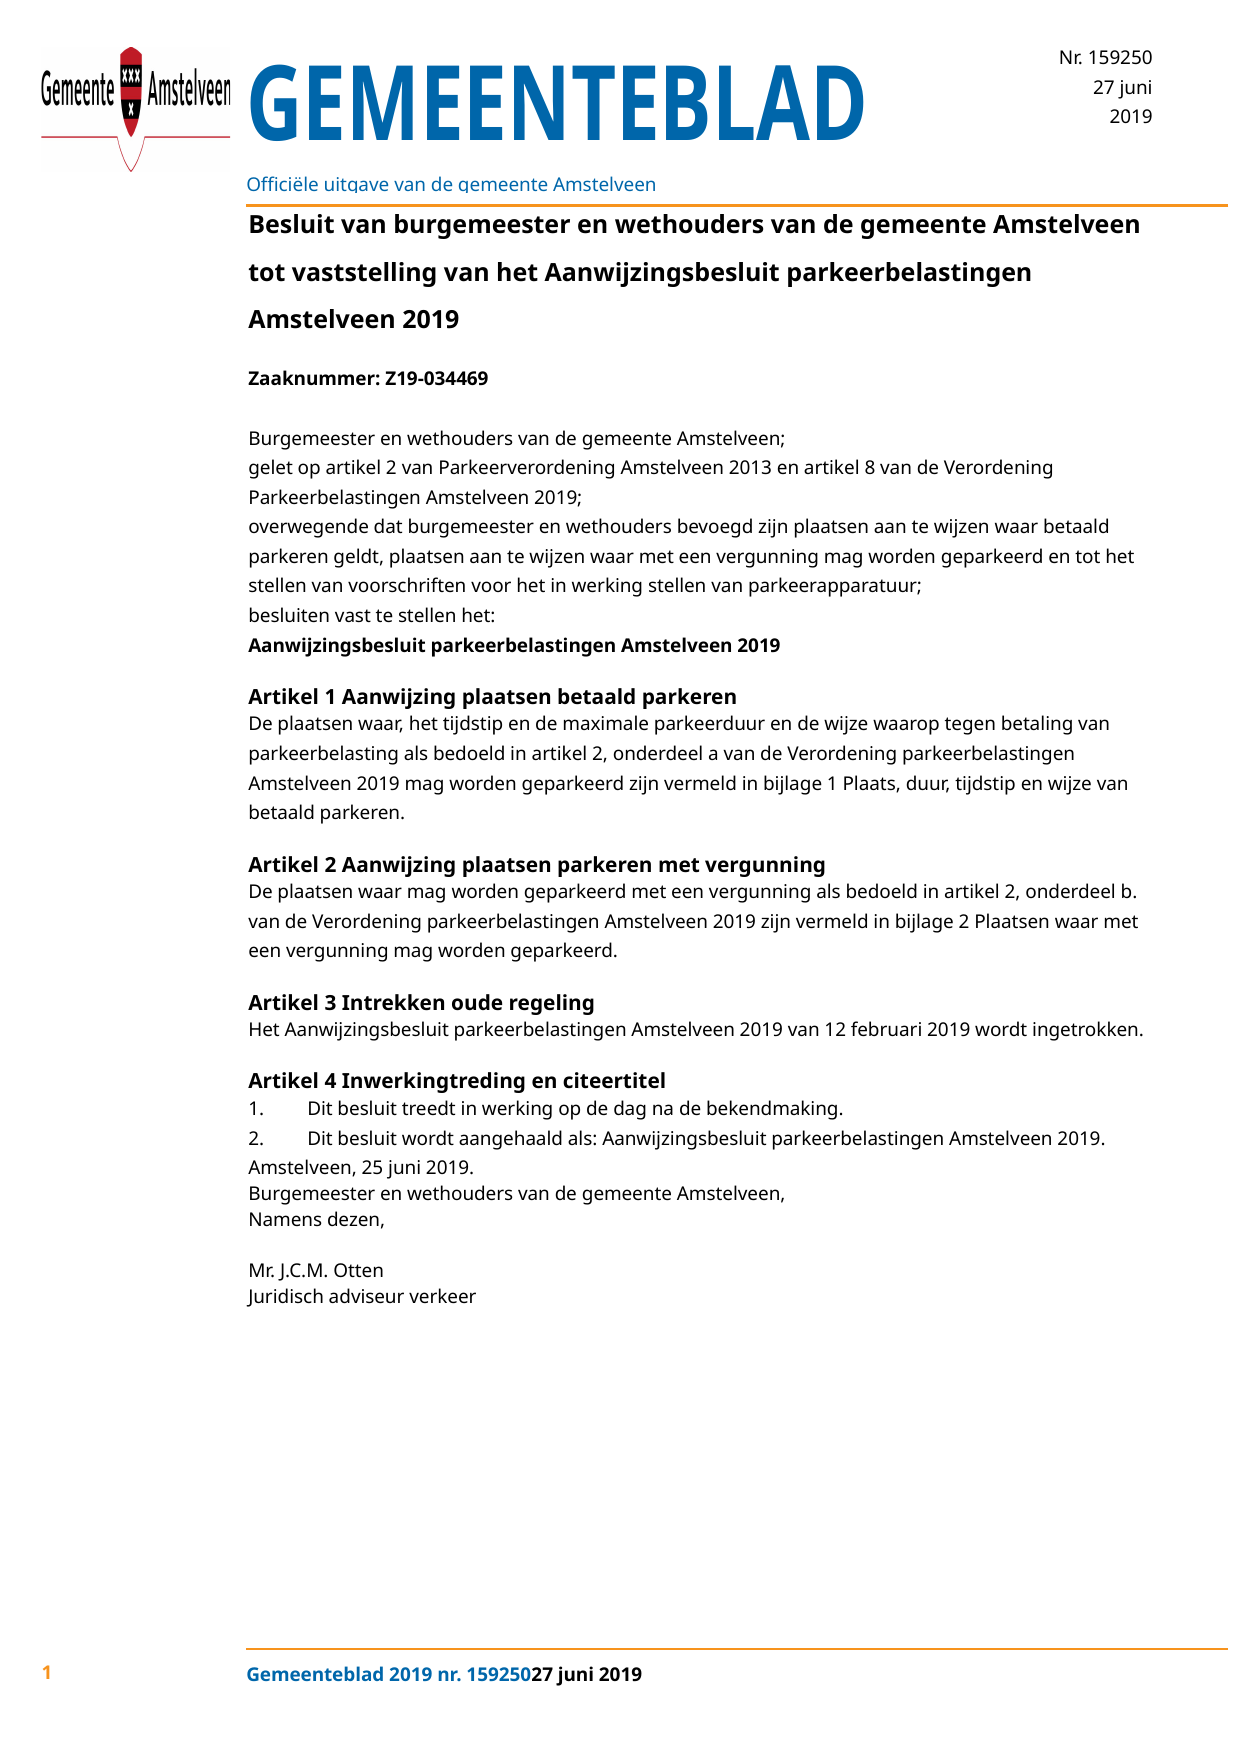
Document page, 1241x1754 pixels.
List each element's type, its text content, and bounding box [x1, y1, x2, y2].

list Dit besluit treedt in werking op de dag na de bekendmaking. [248, 1095, 1152, 1121]
text De plaatsen waar mag worden geparkeerd met een vergunning als bedoeld in artikel 2, onderdeel b. van de Verordening parkeerbelastingen Amstelveen 2019 zijn vermeld in bijlage 2 Plaatsen waar met een vergunning mag worden geparkeerd. [248, 878, 1152, 963]
text gelet op artikel 2 van Parkeerverordening Amstelveen 2013 en artikel 8 van de Verordening Parkeerbelastingen Amstelveen 2019; [248, 454, 1152, 509]
text Het Aanwijzingsbesluit parkeerbelastingen Amstelveen 2019 van 12 februari 2019 wordt ingetrokken. [248, 1016, 1152, 1042]
picture [41, 47, 231, 172]
text Burgemeester en wethouders van de gemeente Amstelveen; [248, 425, 1152, 450]
text Aanwijzingsbesluit parkeerbelastingen Amstelveen 2019 [248, 632, 1152, 657]
text De plaatsen waar, het tijdstip en de maximale parkeerduur en de wijze waarop tegen betaling van parkeerbelasting als bedoeld in artikel 2, onderdeel a van de Verordening parkeerbelastingen Amstelveen 2019 mag worden geparkeerd zijn vermeld in bijlage 1 Plaats, duur, tijdstip en wijze van betaald parkeren. [248, 711, 1152, 825]
text Zaaknummer: Z19-034469 [248, 366, 1152, 391]
list Dit besluit wordt aangehaald als: Aanwijzingsbesluit parkeerbelastingen Amstelveen 2019. [248, 1125, 1152, 1150]
text Artikel 2 Aanwijzing plaatsen parkeren met vergunning [248, 850, 1152, 878]
text besluiten vast te stellen het: [248, 602, 1152, 628]
text Artikel 4 Inwerkingtreding en citeertitel [248, 1067, 1152, 1095]
text Artikel 3 Intrekken oude regeling [248, 988, 1152, 1016]
text Namens dezen, [248, 1206, 1152, 1231]
text Amstelveen, 25 juni 2019. [248, 1154, 1152, 1180]
text Besluit van burgemeester en wethouders van de gemeente Amstelveen tot vaststelling van het Aanwijzingsbesluit parkeerbelastingen Amstelveen 2019 [248, 207, 1152, 336]
text overwegende dat burgemeester en wethouders bevoegd zijn plaatsen aan te wijzen waar betaald parkeren geldt, plaatsen aan te wijzen waar met een vergunning mag worden geparkeerd en tot het stellen van voorschriften voor het in werking stellen van parkeerapparatuur; [248, 513, 1152, 598]
text Artikel 1 Aanwijzing plaatsen betaald parkeren [248, 682, 1152, 711]
text Burgemeester en wethouders van de gemeente Amstelveen, [248, 1180, 1152, 1206]
text Juridisch adviseur verkeer [248, 1283, 1152, 1309]
text Mr. J.C.M. Otten [248, 1257, 1152, 1283]
